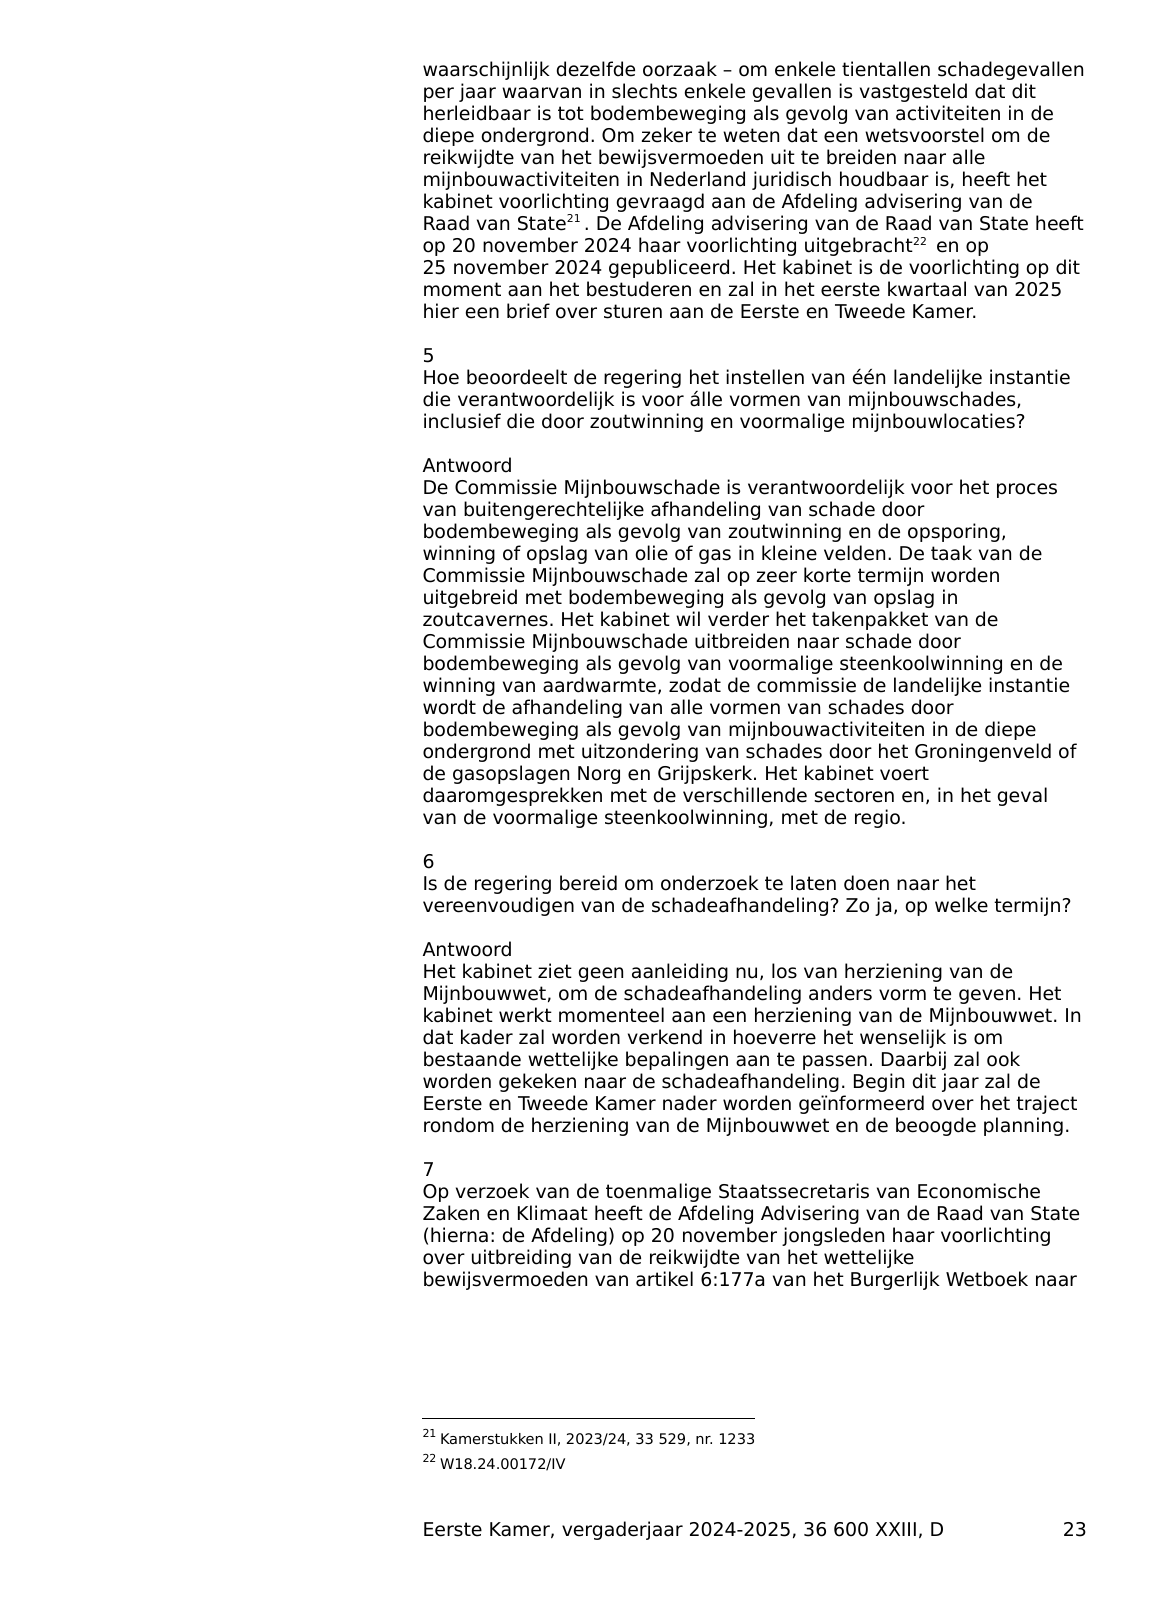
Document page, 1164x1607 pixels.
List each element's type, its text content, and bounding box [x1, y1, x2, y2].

text Is de regering bereid om onderzoek te laten doen naar het vereenvoudigen van de schadeafhandeling? Zo ja, op welke termijn? [422, 873, 1087, 917]
text W18.24.00172/IV [422, 1452, 1087, 1474]
text 5 [422, 345, 1087, 367]
text 7 [422, 1159, 1087, 1181]
text De Commissie Mijnbouwschade is verantwoordelijk voor het proces van buitengerechtelijke afhandeling van schade door bodembeweging als gevolg van zoutwinning en de opsporing, winning of opslag van olie of gas in kleine velden. De taak van de Commissie Mijnbouwschade zal op zeer korte termijn worden uitgebreid met bodembeweging als gevolg van opslag in zoutcavernes. Het kabinet wil verder het takenpakket van de Commissie Mijnbouwschade uitbreiden naar schade door bodembeweging als gevolg van voormalige steenkoolwinning en de winning van aardwarmte, zodat de commissie de landelijke instantie wordt de afhandeling van alle vormen van schades door bodembeweging als gevolg van mijnbouwactiviteiten in de diepe ondergrond met uitzondering van schades door het Groningenveld of de gasopslagen Norg en Grijpskerk. Het kabinet voert daaromgesprekken met de verschillende sectoren en, in het geval van de voormalige steenkoolwinning, met de regio. [422, 477, 1087, 829]
text waarschijnlijk dezelfde oorzaak – om enkele tientallen schadegevallen per jaar waarvan in slechts enkele gevallen is vastgesteld dat dit herleidbaar is tot bodembeweging als gevolg van activiteiten in de diepe ondergrond. Om zeker te weten dat een wetsvoorstel om de reikwijdte van het bewijsvermoeden uit te breiden naar alle mijnbouwactiviteiten in Nederland juridisch houdbaar is, heeft het kabinet voorlichting gevraagd aan de Afdeling advisering van de Raad van State. De Afdeling advisering van de Raad van State heeft op 20 november 2024 haar voorlichting uitgebracht en op 25 november 2024 gepubliceerd. Het kabinet is de voorlichting op dit moment aan het bestuderen en zal in het eerste kwartaal van 2025 hier een brief over sturen aan de Eerste en Tweede Kamer. [422, 59, 1087, 323]
text Kamerstukken II, 2023/24, 33 529, nr. 1233 [422, 1427, 1087, 1449]
text Antwoord [422, 939, 1087, 961]
text Het kabinet ziet geen aanleiding nu, los van herziening van de Mijnbouwwet, om de schadeafhandeling anders vorm te geven. Het kabinet werkt momenteel aan een herziening van de Mijnbouwwet. In dat kader zal worden verkend in hoeverre het wenselijk is om bestaande wettelijke bepalingen aan te passen. Daarbij zal ook worden gekeken naar de schadeafhandeling. Begin dit jaar zal de Eerste en Tweede Kamer nader worden geïnformeerd over het traject rondom de herziening van de Mijnbouwwet en de beoogde planning. [422, 961, 1087, 1137]
text Hoe beoordeelt de regering het instellen van één landelijke instantie die verantwoordelijk is voor álle vormen van mijnbouwschades, inclusief die door zoutwinning en voormalige mijnbouwlocaties? [422, 367, 1087, 433]
text Op verzoek van de toenmalige Staatssecretaris van Economische Zaken en Klimaat heeft de Afdeling Advisering van de Raad van State (hierna: de Afdeling) op 20 november jongsleden haar voorlichting over uitbreiding van de reikwijdte van het wettelijke bewijsvermoeden van artikel 6:177a van het Burgerlijk Wetboek naar [422, 1181, 1087, 1335]
text Antwoord [422, 455, 1087, 477]
text 6 [422, 851, 1087, 873]
